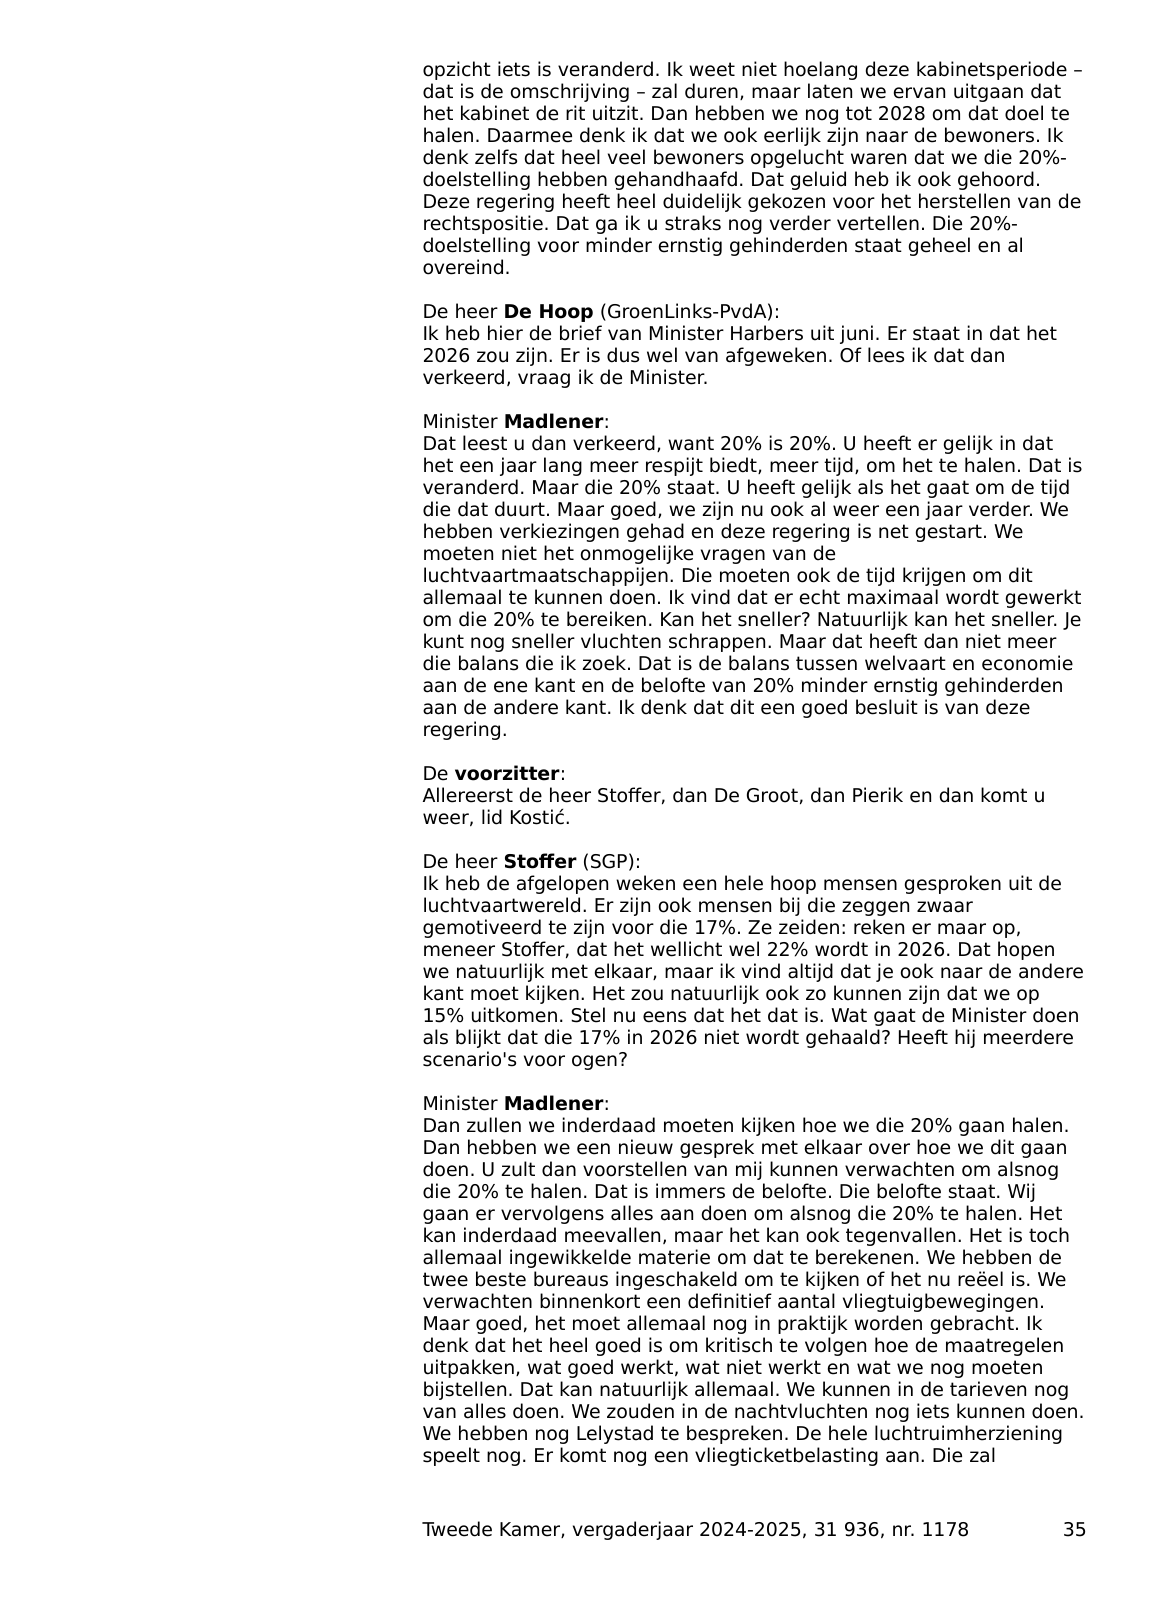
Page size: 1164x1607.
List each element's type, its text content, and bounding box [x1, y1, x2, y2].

text opzicht iets is veranderd. Ik weet niet hoelang deze kabinetsperiode – dat is de omschrijving – zal duren, maar laten we ervan uitgaan dat het kabinet de rit uitzit. Dan hebben we nog tot 2028 om dat doel te halen. Daarmee denk ik dat we ook eerlijk zijn naar de bewoners. Ik denk zelfs dat heel veel bewoners opgelucht waren dat we die 20%-doelstelling hebben gehandhaafd. Dat geluid heb ik ook gehoord. Deze regering heeft heel duidelijk gekozen voor het herstellen van de rechtspositie. Dat ga ik u straks nog verder vertellen. Die 20%-doelstelling voor minder ernstig gehinderden staat geheel en al overeind. [422, 59, 1087, 279]
text Minister Madlener: [422, 411, 1087, 433]
text Ik heb de afgelopen weken een hele hoop mensen gesproken uit de luchtvaartwereld. Er zijn ook mensen bij die zeggen zwaar gemotiveerd te zijn voor die 17%. Ze zeiden: reken er maar op, meneer Stoffer, dat het wellicht wel 22% wordt in 2026. Dat hopen we natuurlijk met elkaar, maar ik vind altijd dat je ook naar de andere kant moet kijken. Het zou natuurlijk ook zo kunnen zijn dat we op 15% uitkomen. Stel nu eens dat het dat is. Wat gaat de Minister doen als blijkt dat die 17% in 2026 niet wordt gehaald? Heeft hij meerdere scenario's voor ogen? [422, 873, 1087, 1071]
text Dat leest u dan verkeerd, want 20% is 20%. U heeft er gelijk in dat het een jaar lang meer respijt biedt, meer tijd, om het te halen. Dat is veranderd. Maar die 20% staat. U heeft gelijk als het gaat om de tijd die dat duurt. Maar goed, we zijn nu ook al weer een jaar verder. We hebben verkiezingen gehad en deze regering is net gestart. We moeten niet het onmogelijke vragen van de luchtvaartmaatschappijen. Die moeten ook de tijd krijgen om dit allemaal te kunnen doen. Ik vind dat er echt maximaal wordt gewerkt om die 20% te bereiken. Kan het sneller? Natuurlijk kan het sneller. Je kunt nog sneller vluchten schrappen. Maar dat heeft dan niet meer die balans die ik zoek. Dat is de balans tussen welvaart en economie aan de ene kant en de belofte van 20% minder ernstig gehinderden aan de andere kant. Ik denk dat dit een goed besluit is van deze regering. [422, 433, 1087, 741]
text Dan zullen we inderdaad moeten kijken hoe we die 20% gaan halen. Dan hebben we een nieuw gesprek met elkaar over hoe we dit gaan doen. U zult dan voorstellen van mij kunnen verwachten om alsnog die 20% te halen. Dat is immers de belofte. Die belofte staat. Wij gaan er vervolgens alles aan doen om alsnog die 20% te halen. Het kan inderdaad meevallen, maar het kan ook tegenvallen. Het is toch allemaal ingewikkelde materie om dat te berekenen. We hebben de twee beste bureaus ingeschakeld om te kijken of het nu reëel is. We verwachten binnenkort een definitief aantal vliegtuigbewegingen. Maar goed, het moet allemaal nog in praktijk worden gebracht. Ik denk dat het heel goed is om kritisch te volgen hoe de maatregelen uitpakken, wat goed werkt, wat niet werkt en wat we nog moeten bijstellen. Dat kan natuurlijk allemaal. We kunnen in de tarieven nog van alles doen. We zouden in de nachtvluchten nog iets kunnen doen. We hebben nog Lelystad te bespreken. De hele luchtruimherziening speelt nog. Er komt nog een vliegticketbelasting aan. Die zal [422, 1115, 1087, 1467]
text De heer De Hoop (GroenLinks-PvdA): [422, 301, 1087, 323]
text De heer Stoffer (SGP): [422, 851, 1087, 873]
text De voorzitter: [422, 763, 1087, 785]
text Ik heb hier de brief van Minister Harbers uit juni. Er staat in dat het 2026 zou zijn. Er is dus wel van afgeweken. Of lees ik dat dan verkeerd, vraag ik de Minister. [422, 323, 1087, 389]
text Allereerst de heer Stoffer, dan De Groot, dan Pierik en dan komt u weer, lid Kostić. [422, 785, 1087, 829]
text Minister Madlener: [422, 1093, 1087, 1115]
